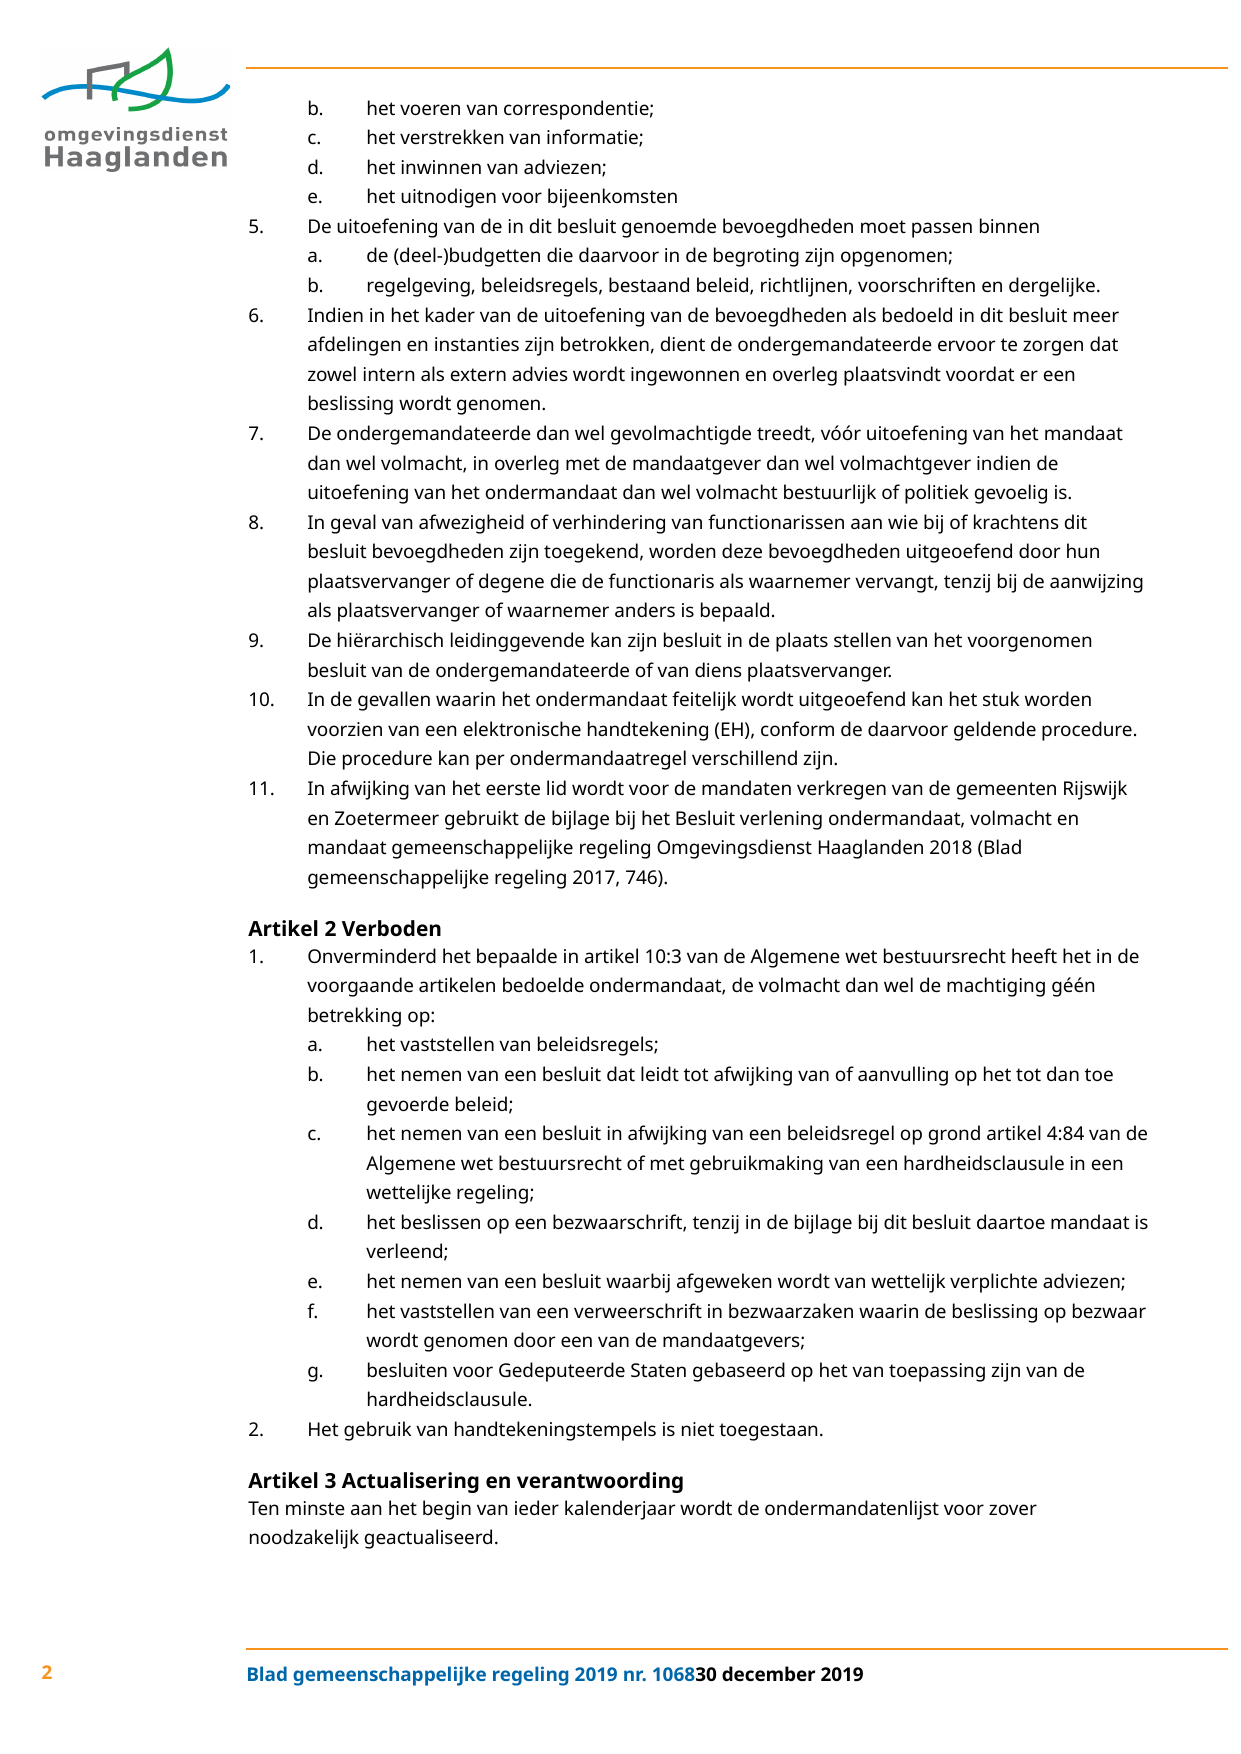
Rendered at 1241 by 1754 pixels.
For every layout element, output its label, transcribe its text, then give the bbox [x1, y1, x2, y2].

list regelgeving, beleidsregels, bestaand beleid, richtlijnen, voorschriften en dergelijke. [307, 272, 1152, 298]
list De ondergemandateerde dan wel gevolmachtigde treedt, vóór uitoefening van het mandaat dan wel volmacht, in overleg met de mandaatgever dan wel volmachtgever indien de uitoefening van het ondermandaat dan wel volmacht bestuurlijk of politiek gevoelig is. [248, 420, 1152, 505]
list de (deel-)budgetten die daarvoor in de begroting zijn opgenomen; [307, 243, 1152, 268]
list De uitoefening van de in dit besluit genoemde bevoegdheden moet passen binnen [248, 213, 1152, 239]
list Indien in het kader van de uitoefening van de bevoegdheden als bedoeld in dit besluit meer afdelingen en instanties zijn betrokken, dient de ondergemandateerde ervoor te zorgen dat zowel intern als extern advies wordt ingewonnen en overleg plaatsvindt voordat er een beslissing wordt genomen. [248, 302, 1152, 416]
list In geval van afwezigheid of verhindering van functionarissen aan wie bij of krachtens dit besluit bevoegdheden zijn toegekend, worden deze bevoegdheden uitgeoefend door hun plaatsvervanger of degene die de functionaris als waarnemer vervangt, tenzij bij de aanwijzing als plaatsvervanger of waarnemer anders is bepaald. [248, 509, 1152, 623]
picture [41, 47, 231, 172]
list Onverminderd het bepaalde in artikel 10:3 van de Algemene wet bestuursrecht heeft het in de voorgaande artikelen bedoelde ondermandaat, de volmacht dan wel de machtiging géén betrekking op: [248, 943, 1152, 1028]
list het beslissen op een bezwaarschrift, tenzij in de bijlage bij dit besluit daartoe mandaat is verleend; [307, 1209, 1152, 1264]
list In afwijking van het eerste lid wordt voor de mandaten verkregen van de gemeenten Rijswijk en Zoetermeer gebruikt de bijlage bij het Besluit verlening ondermandaat, volmacht en mandaat gemeenschappelijke regeling Omgevingsdienst Haaglanden 2018 (Blad gemeenschappelijke regeling 2017, 746). [248, 775, 1152, 890]
list het vaststellen van een verweerschrift in bezwaarzaken waarin de beslissing op bezwaar wordt genomen door een van de mandaatgevers; [307, 1298, 1152, 1353]
list het uitnodigen voor bijeenkomsten [307, 183, 1152, 209]
text Ten minste aan het begin van ieder kalenderjaar wordt de ondermandatenlijst voor zover noodzakelijk geactualiseerd. [248, 1495, 1152, 1550]
list Het gebruik van handtekeningstempels is niet toegestaan. [248, 1416, 1152, 1442]
text Artikel 3 Actualisering en verantwoording [248, 1467, 1152, 1495]
list De hiërarchisch leidinggevende kan zijn besluit in de plaats stellen van het voorgenomen besluit van de ondergemandateerde of van diens plaatsvervanger. [248, 627, 1152, 683]
list het vaststellen van beleidsregels; [307, 1032, 1152, 1057]
text Artikel 2 Verboden [248, 914, 1152, 943]
list In de gevallen waarin het ondermandaat feitelijk wordt uitgeoefend kan het stuk worden voorzien van een elektronische handtekening (EH), conform de daarvoor geldende procedure. Die procedure kan per ondermandaatregel verschillend zijn. [248, 686, 1152, 771]
list het nemen van een besluit waarbij afgeweken wordt van wettelijk verplichte adviezen; [307, 1268, 1152, 1294]
list het voeren van correspondentie; [307, 95, 1152, 121]
list het nemen van een besluit in afwijking van een beleidsregel op grond artikel 4:84 van de Algemene wet bestuursrecht of met gebruikmaking van een hardheidsclausule in een wettelijke regeling; [307, 1120, 1152, 1205]
list het verstrekken van informatie; [307, 124, 1152, 150]
list het inwinnen van adviezen; [307, 154, 1152, 180]
list het nemen van een besluit dat leidt tot afwijking van of aanvulling op het tot dan toe gevoerde beleid; [307, 1061, 1152, 1116]
list besluiten voor Gedeputeerde Staten gebaseerd op het van toepassing zijn van de hardheidsclausule. [307, 1357, 1152, 1412]
